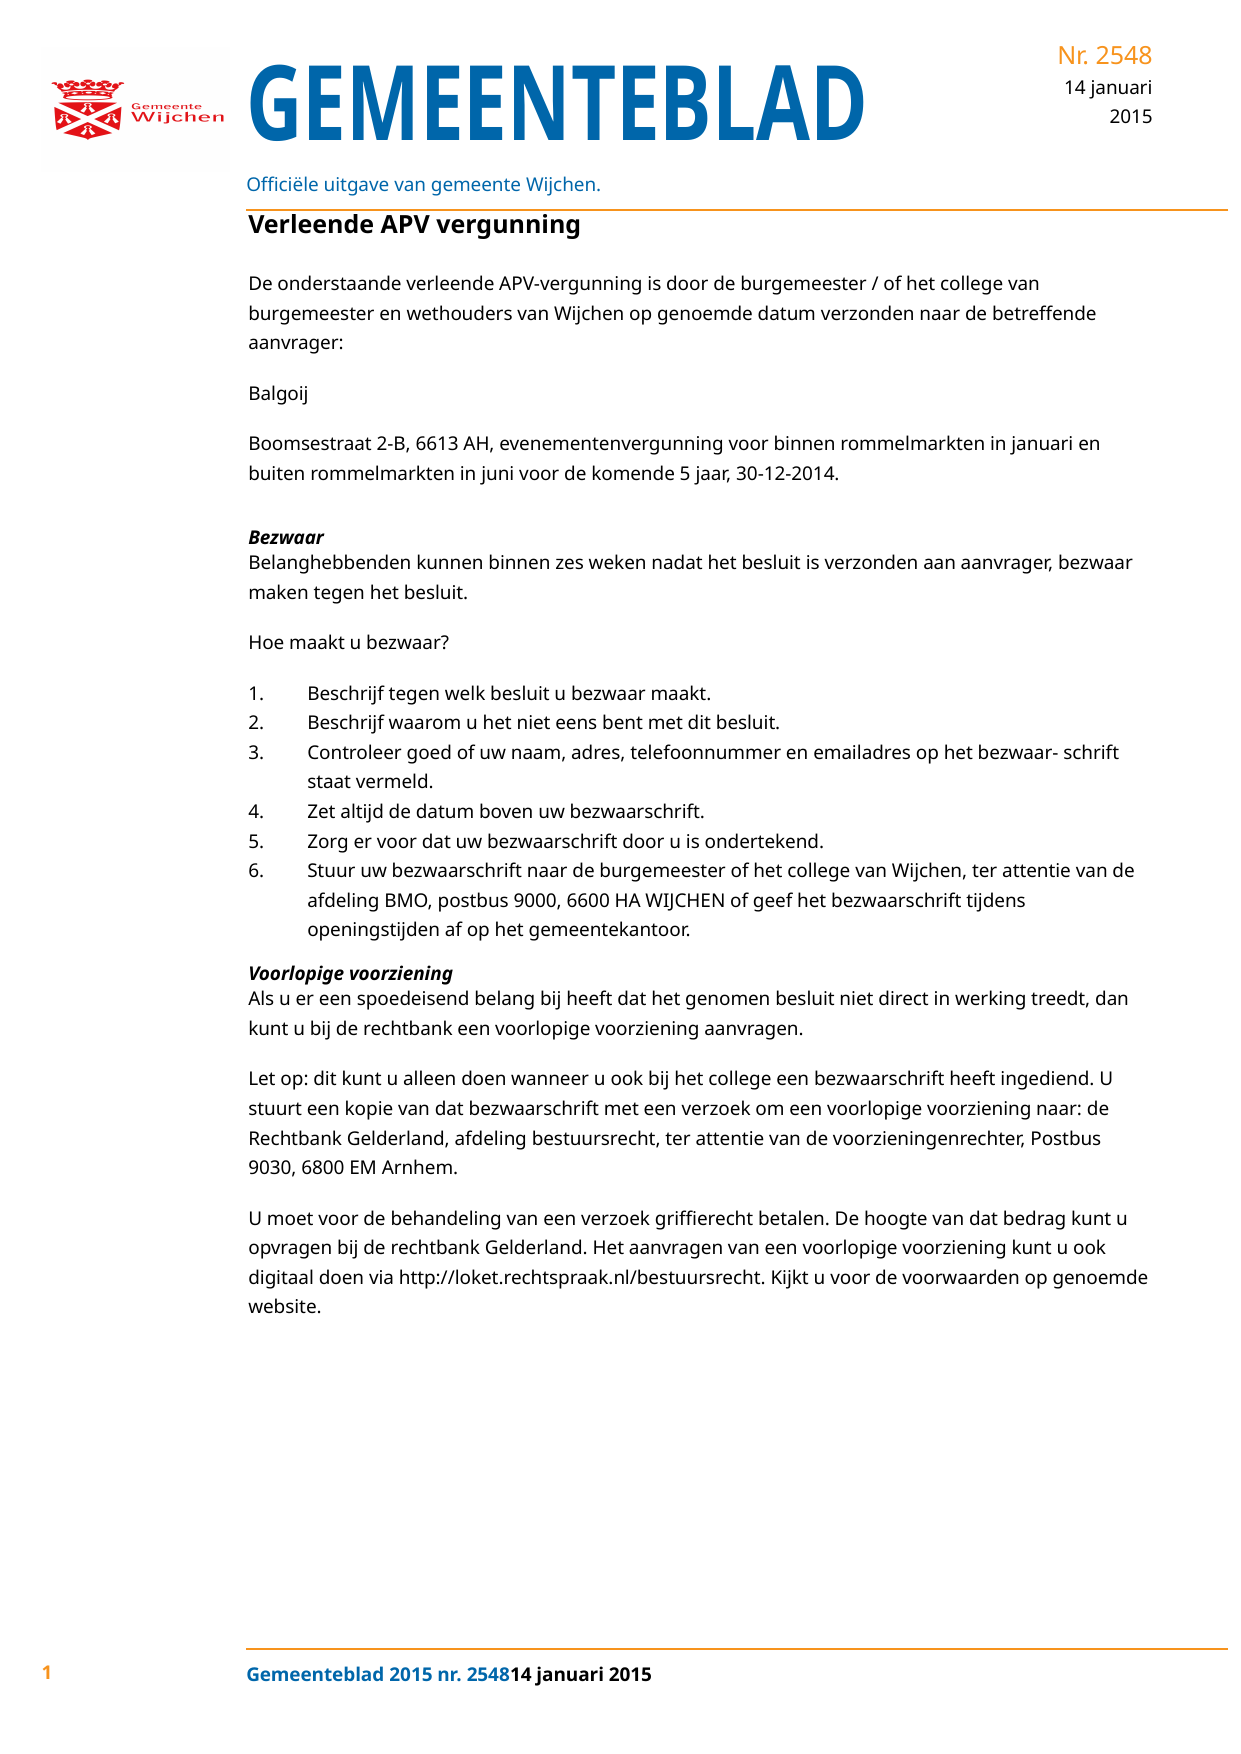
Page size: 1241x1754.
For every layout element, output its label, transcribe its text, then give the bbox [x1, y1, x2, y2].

list Controleer goed of uw naam, adres, telefoonnummer en emailadres op het bezwaar- schrift staat vermeld. [248, 739, 1152, 794]
list Zet altijd de datum boven uw bezwaarschrift. [248, 798, 1152, 824]
text Balgoij [248, 380, 1152, 406]
text Hoe maakt u bezwaar? [248, 629, 1152, 655]
text De onderstaande verleende APV-vergunning is door de burgemeester / of het college van burgemeester en wethouders van Wijchen op genoemde datum verzonden naar de betreffende aanvrager: [248, 270, 1152, 355]
text U moet voor de behandeling van een verzoek griffierecht betalen. De hoogte van dat bedrag kunt u opvragen bij de rechtbank Gelderland. Het aanvragen van een voorlopige voorziening kunt u ook digitaal doen via http://loket.rechtspraak.nl/bestuursrecht. Kijkt u voor de voorwaarden op genoemde website. [248, 1205, 1152, 1319]
text Bezwaar [248, 524, 1152, 549]
text Belanghebbenden kunnen binnen zes weken nadat het besluit is verzonden aan aanvrager, bezwaar maken tegen het besluit. [248, 549, 1152, 605]
list Beschrijf waarom u het niet eens bent met dit besluit. [248, 709, 1152, 735]
list Zorg er voor dat uw bezwaarschrift door u is ondertekend. [248, 828, 1152, 854]
text Voorlopige voorziening [248, 960, 1152, 986]
text Als u er een spoedeisend belang bij heeft dat het genomen besluit niet direct in werking treedt, dan kunt u bij de rechtbank een voorlopige voorziening aanvragen. [248, 986, 1152, 1041]
list Stuur uw bezwaarschrift naar de burgemeester of het college van Wijchen, ter attentie van de afdeling BMO, postbus 9000, 6600 HA WIJCHEN of geef het bezwaarschrift tijdens openingstijden af op het gemeentekantoor. [248, 857, 1152, 942]
text Verleende APV vergunning [248, 211, 1152, 241]
picture [41, 47, 231, 172]
text Let op: dit kunt u alleen doen wanneer u ook bij het college een bezwaarschrift heeft ingediend. U stuurt een kopie van dat bezwaarschrift met een verzoek om een voorlopige voorziening naar: de Rechtbank Gelderland, afdeling bestuursrecht, ter attentie van de voorzieningenrechter, Postbus 9030, 6800 EM Arnhem. [248, 1066, 1152, 1180]
text Boomsestraat 2-B, 6613 AH, evenementenvergunning voor binnen rommelmarkten in januari en buiten rommelmarkten in juni voor de komende 5 jaar, 30-12-2014. [248, 430, 1152, 486]
list Beschrijf tegen welk besluit u bezwaar maakt. [248, 680, 1152, 706]
